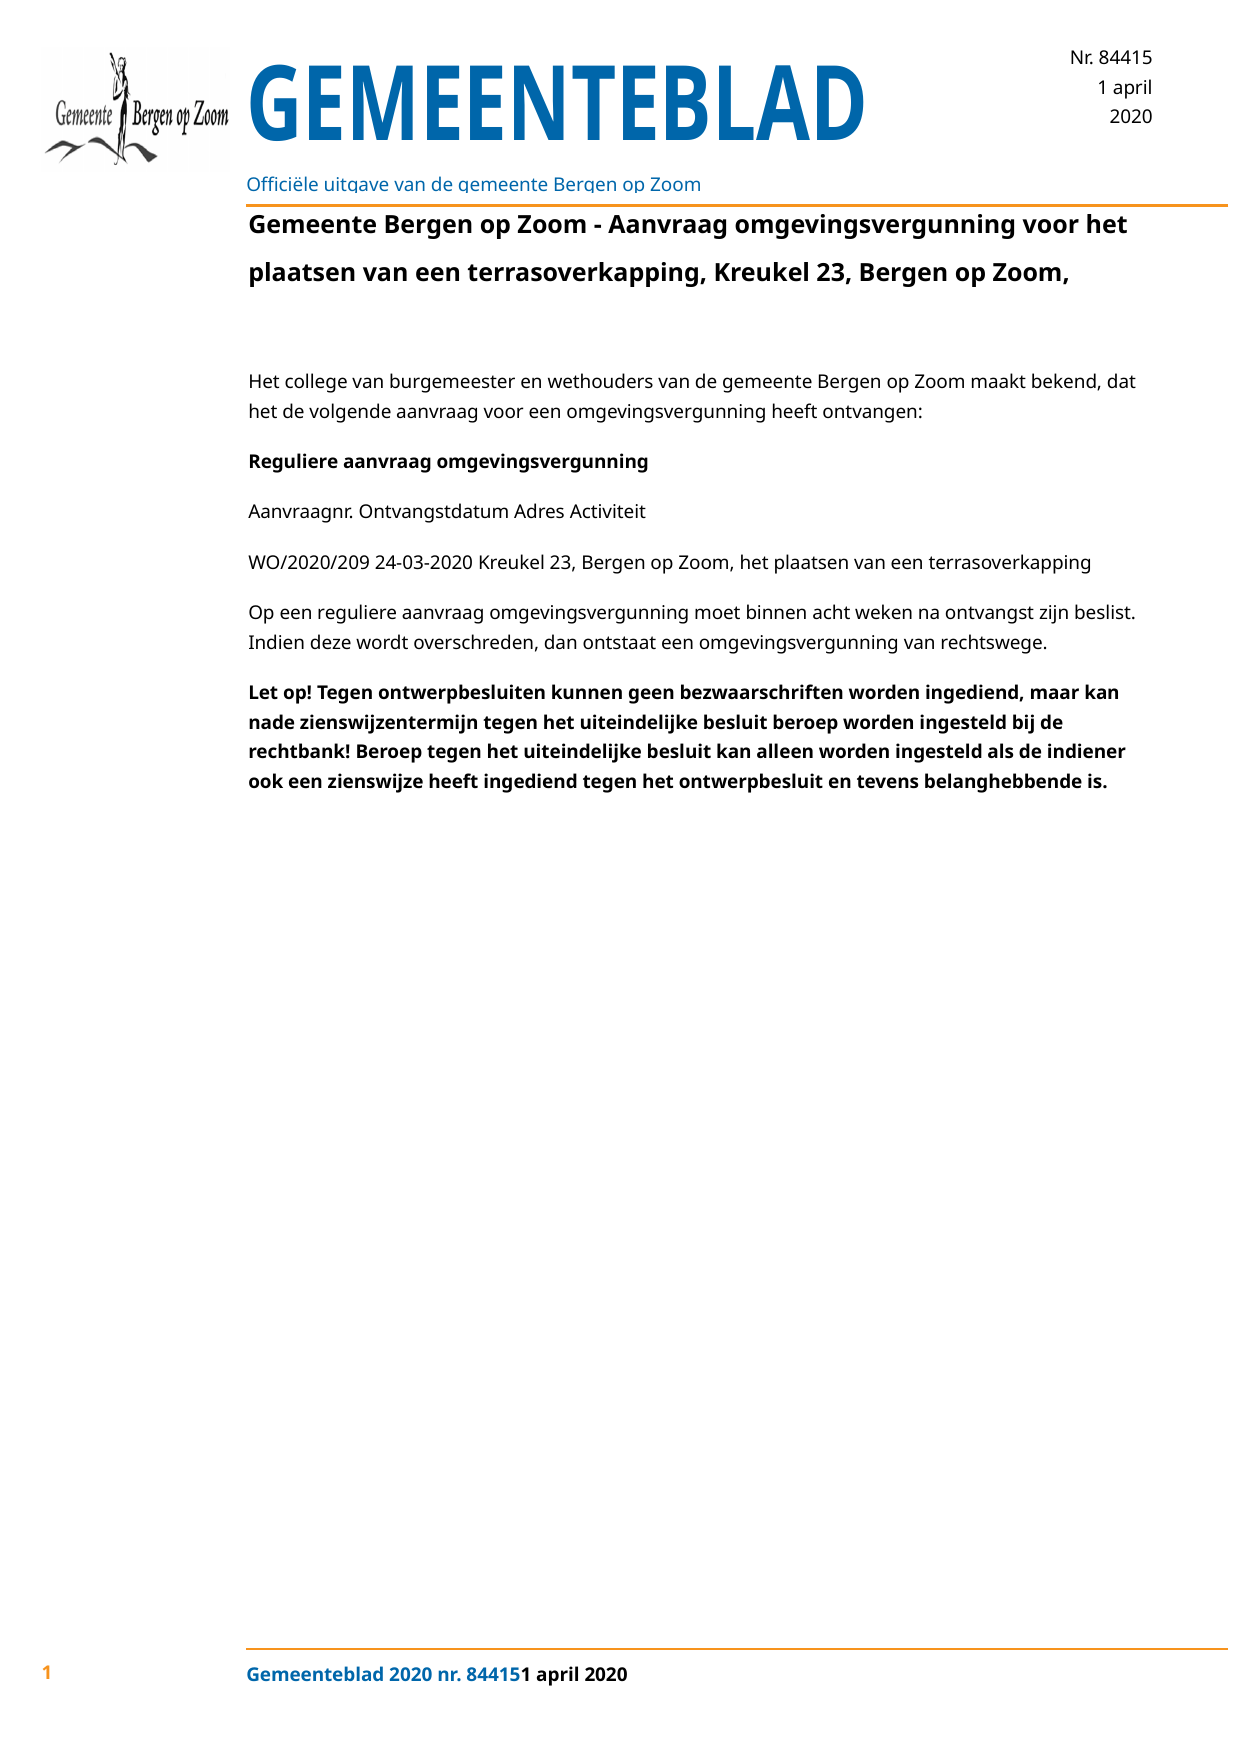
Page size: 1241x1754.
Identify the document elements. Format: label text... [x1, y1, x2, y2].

picture [41, 47, 231, 172]
text Let op! Tegen ontwerpbesluiten kunnen geen bezwaarschriften worden ingediend, maar kan nade zienswijzentermijn tegen het uiteindelijke besluit beroep worden ingesteld bij de rechtbank! Beroep tegen het uiteindelijke besluit kan alleen worden ingesteld als de indiener ook een zienswijze heeft ingediend tegen het ontwerpbesluit en tevens belanghebbende is. [248, 679, 1152, 794]
text Gemeente Bergen op Zoom - Aanvraag omgevingsvergunning voor het plaatsen van een terrasoverkapping, Kreukel 23, Bergen op Zoom, [248, 207, 1152, 288]
text WO/2020/209 24-03-2020 Kreukel 23, Bergen op Zoom, het plaatsen van een terrasoverkapping [248, 549, 1152, 575]
text Reguliere aanvraag omgevingsvergunning [248, 448, 1152, 474]
text Aanvraagnr. Ontvangstdatum Adres Activiteit [248, 499, 1152, 524]
text Op een reguliere aanvraag omgevingsvergunning moet binnen acht weken na ontvangst zijn beslist. Indien deze wordt overschreden, dan ontstaat een omgevingsvergunning van rechtswege. [248, 599, 1152, 655]
text Het college van burgemeester en wethouders van de gemeente Bergen op Zoom maakt bekend, dat het de volgende aanvraag voor een omgevingsvergunning heeft ontvangen: [248, 368, 1152, 424]
